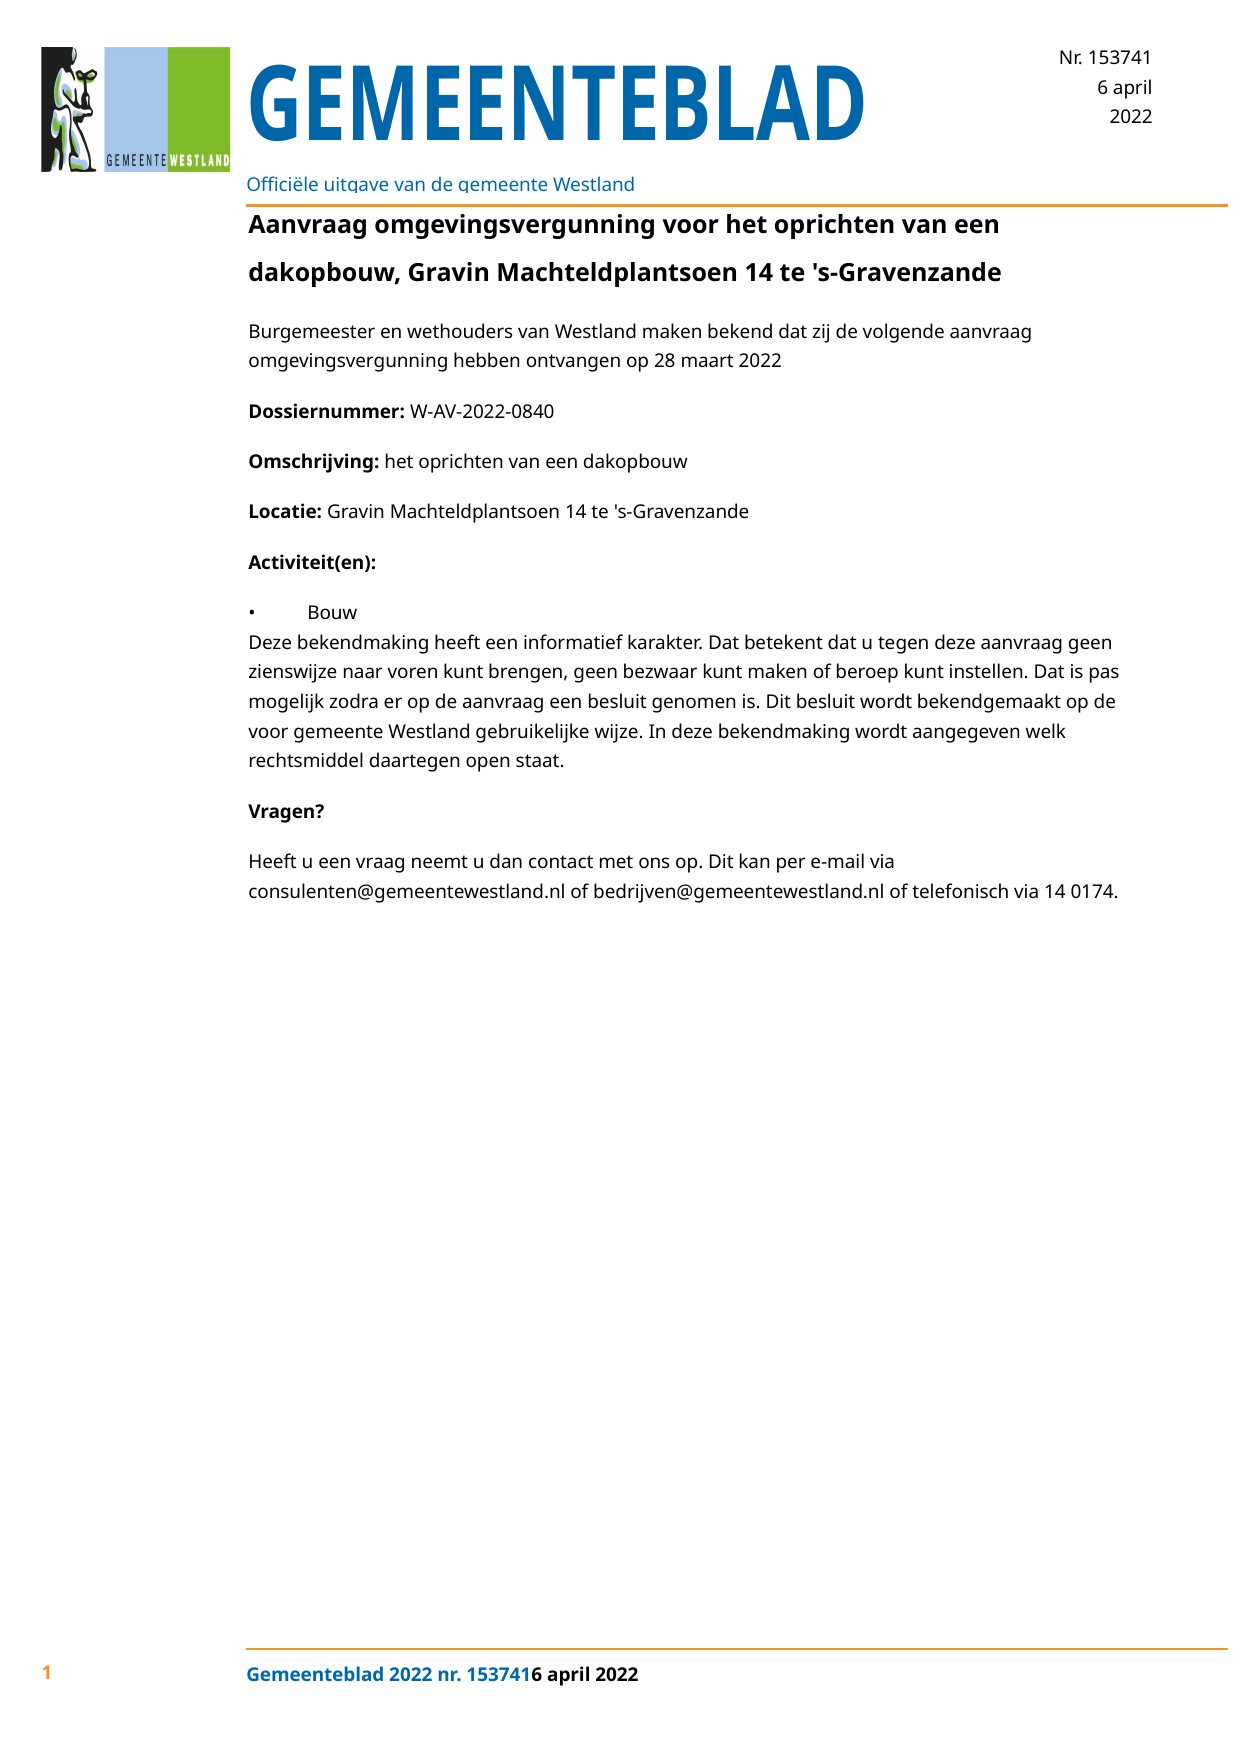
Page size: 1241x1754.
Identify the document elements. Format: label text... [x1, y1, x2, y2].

text Dossiernummer: W-AV-2022-0840 [248, 398, 1152, 424]
text Vragen? [248, 798, 1152, 824]
list Bouw [248, 599, 1152, 625]
text Activiteit(en): [248, 549, 1152, 575]
text Locatie: Gravin Machteldplantsoen 14 te 's-Gravenzande [248, 499, 1152, 524]
text Burgemeester en wethouders van Westland maken bekend dat zij de volgende aanvraag omgevingsvergunning hebben ontvangen op 28 maart 2022 [248, 318, 1152, 373]
picture [41, 47, 231, 172]
text Aanvraag omgevingsvergunning voor het oprichten van een dakopbouw, Gravin Machteldplantsoen 14 te 's-Gravenzande [248, 207, 1152, 288]
text Heeft u een vraag neemt u dan contact met ons op. Dit kan per e-mail via consulenten@gemeentewestland.nl of bedrijven@gemeentewestland.nl of telefonisch via 14 0174. [248, 848, 1152, 904]
text Deze bekendmaking heeft een informatief karakter. Dat betekent dat u tegen deze aanvraag geen zienswijze naar voren kunt brengen, geen bezwaar kunt maken of beroep kunt instellen. Dat is pas mogelijk zodra er op de aanvraag een besluit genomen is. Dit besluit wordt bekendgemaakt op de voor gemeente Westland gebruikelijke wijze. In deze bekendmaking wordt aangegeven welk rechtsmiddel daartegen open staat. [248, 629, 1152, 773]
text Omschrijving: het oprichten van een dakopbouw [248, 448, 1152, 474]
